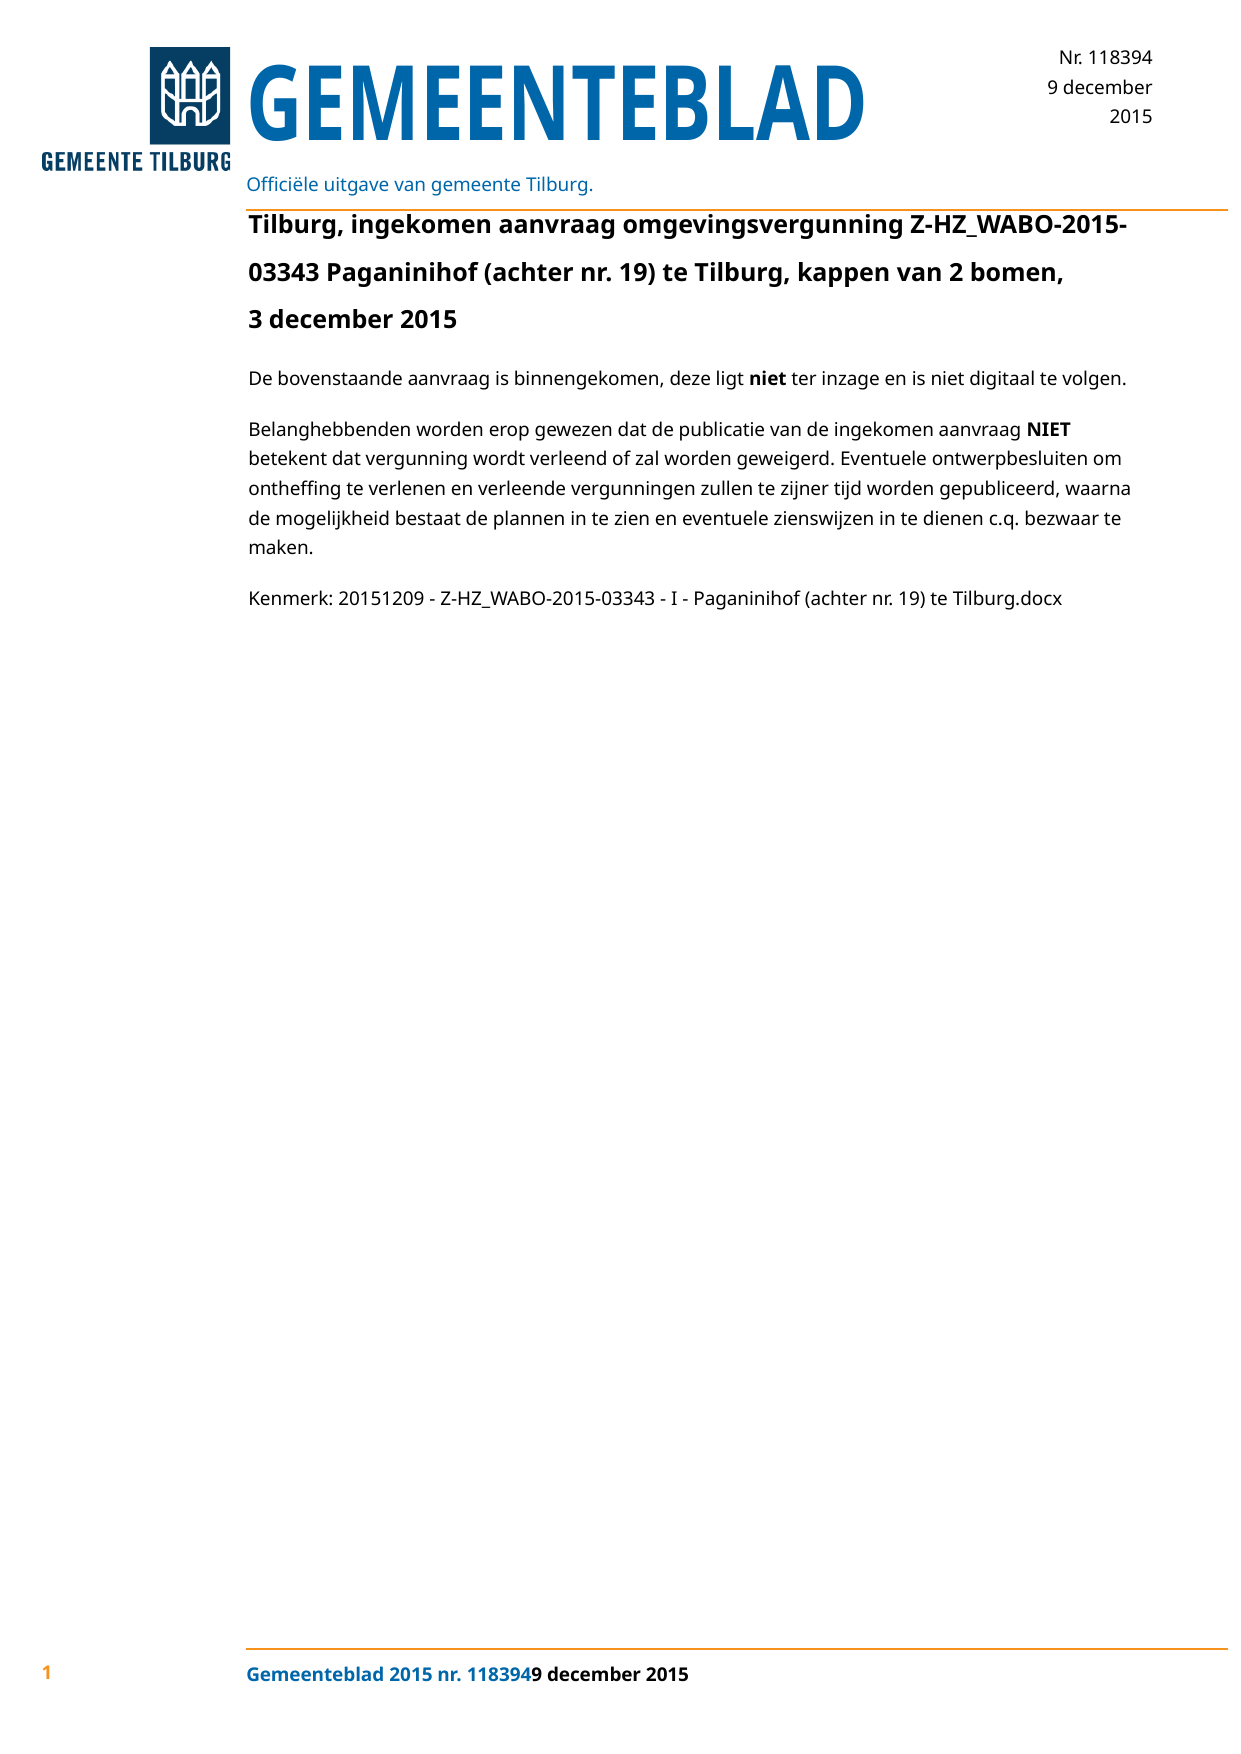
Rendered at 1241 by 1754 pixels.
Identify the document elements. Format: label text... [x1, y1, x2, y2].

text Tilburg, ingekomen aanvraag omgevingsvergunning Z-HZ_WABO-2015-03343 Paganinihof (achter nr. 19) te Tilburg, kappen van 2 bomen, 3 december 2015 [248, 211, 1152, 336]
picture [41, 47, 231, 172]
text De bovenstaande aanvraag is binnengekomen, deze ligt niet ter inzage en is niet digitaal te volgen. [248, 366, 1152, 391]
text Belanghebbenden worden erop gewezen dat de publicatie van de ingekomen aanvraag NIET betekent dat vergunning wordt verleend of zal worden geweigerd. Eventuele ontwerpbesluiten om ontheffing te verlenen en verleende vergunningen zullen te zijner tijd worden gepubliceerd, waarna de mogelijkheid bestaat de plannen in te zien en eventuele zienswijzen in te dienen c.q. bezwaar te maken. [248, 416, 1152, 560]
text Kenmerk: 20151209 - Z-HZ_WABO-2015-03343 - I - Paganinihof (achter nr. 19) te Tilburg.docx [248, 585, 1152, 610]
